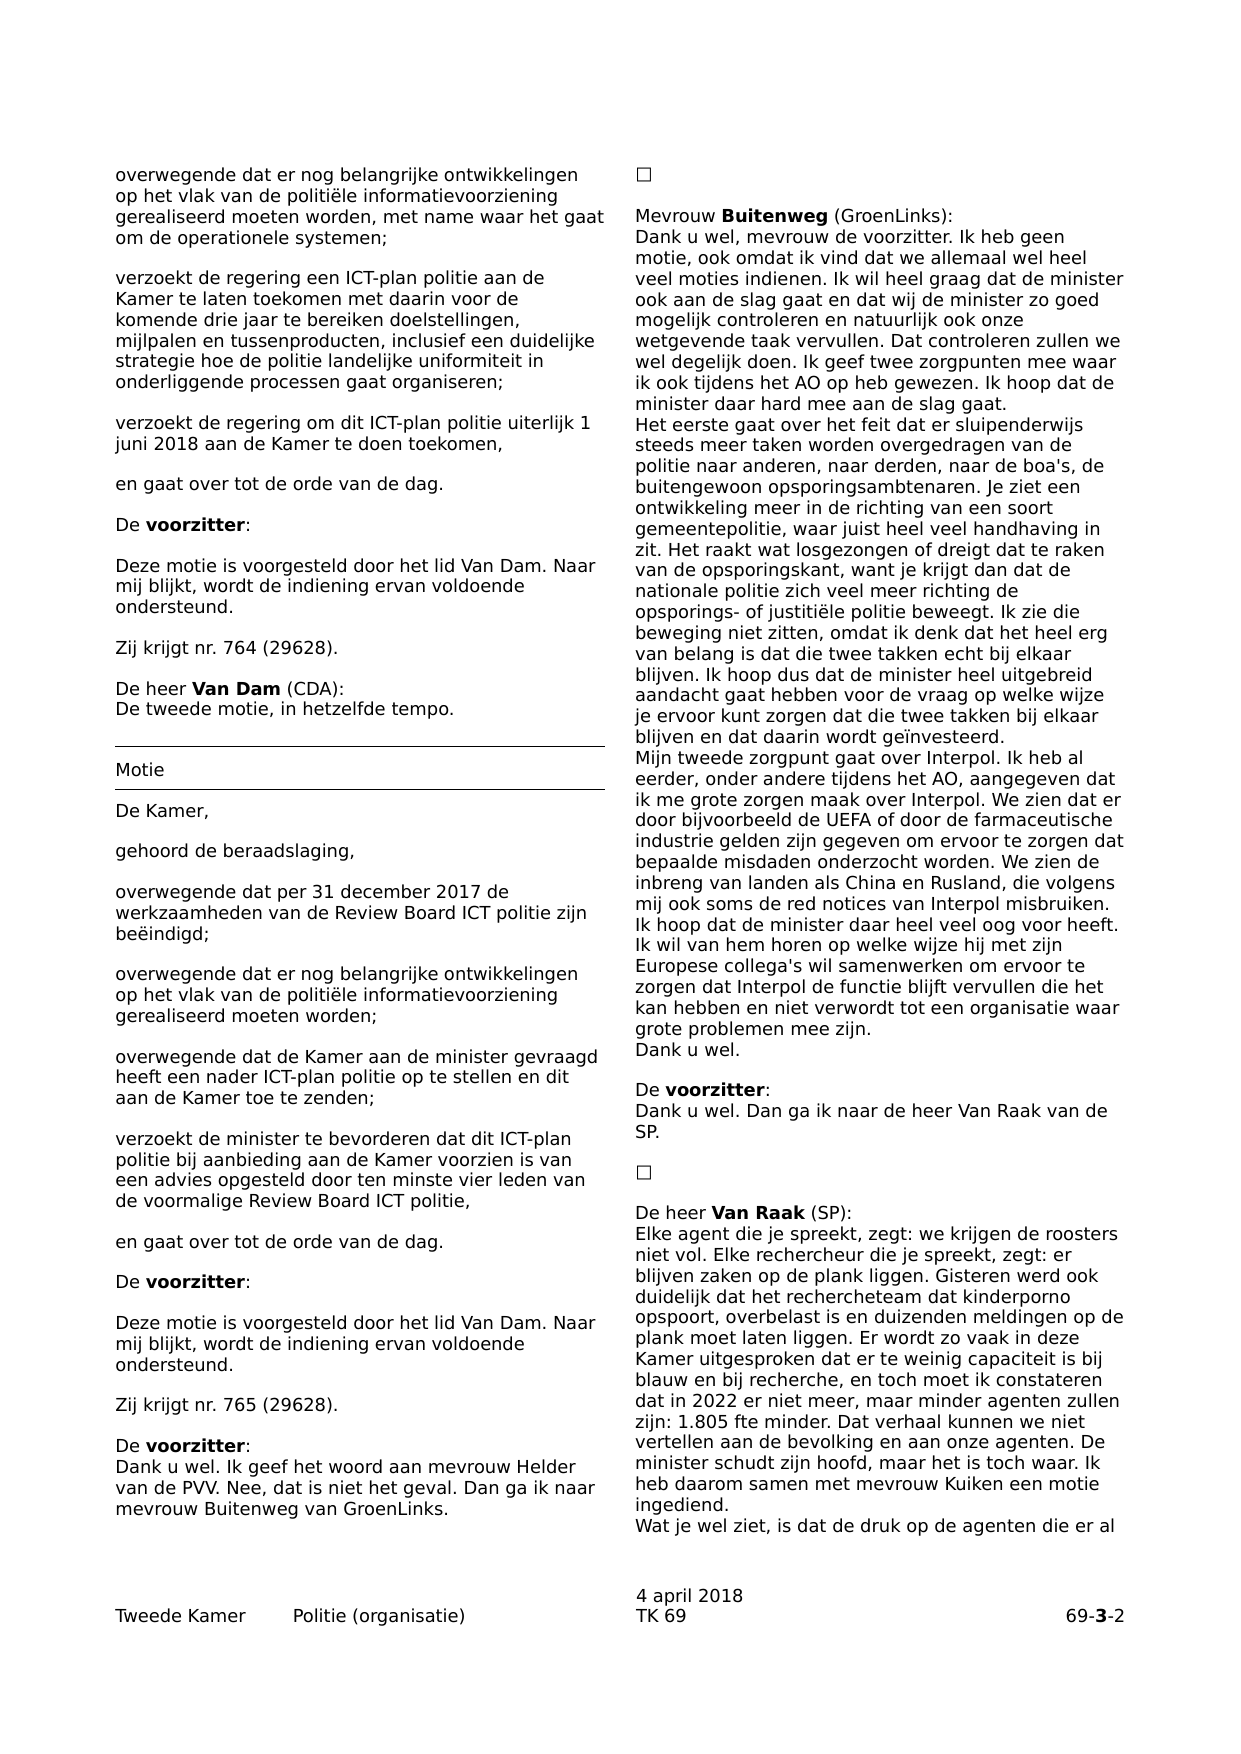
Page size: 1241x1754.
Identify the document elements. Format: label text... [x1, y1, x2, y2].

text overwegende dat er nog belangrijke ontwikkelingen op het vlak van de politiële informatievoorziening gerealiseerd moeten worden; [115, 964, 605, 1026]
text ⬜ [635, 165, 1125, 186]
text Zij krijgt nr. 764 (29628). [115, 638, 605, 658]
text en gaat over tot de orde van de dag. [115, 1232, 605, 1252]
text Motie [115, 760, 605, 781]
text Het eerste gaat over het feit dat er sluipenderwijs steeds meer taken worden overgedragen van de politie naar anderen, naar derden, naar de boa's, de buitengewoon opsporingsambtenaren. Je ziet een ontwikkeling meer in de richting van een soort gemeentepolitie, waar juist heel veel handhaving in zit. Het raakt wat losgezongen of dreigt dat te raken van de opsporingskant, want je krijgt dan dat de nationale politie zich veel meer richting de opsporings- of justitiële politie beweegt. Ik zie die beweging niet zitten, omdat ik denk dat het heel erg van belang is dat die twee takken echt bij elkaar blijven. Ik hoop dus dat de minister heel uitgebreid aandacht gaat hebben voor de vraag op welke wijze je ervoor kunt zorgen dat die twee takken bij elkaar blijven en dat daarin wordt geïnvesteerd. [635, 414, 1125, 748]
text overwegende dat de Kamer aan de minister gevraagd heeft een nader ICT-plan politie op te stellen en dit aan de Kamer toe te zenden; [115, 1046, 605, 1109]
text verzoekt de minister te bevorderen dat dit ICT-plan politie bij aanbieding aan de Kamer voorzien is van een advies opgesteld door ten minste vier leden van de voormalige Review Board ICT politie, [115, 1129, 605, 1212]
text Wat je wel ziet, is dat de druk op de agenten die er al [635, 1516, 1125, 1536]
text Mevrouw Buitenweg (GroenLinks): [635, 206, 1125, 227]
text De voorzitter: [115, 1436, 605, 1457]
text De voorzitter: [635, 1080, 1125, 1101]
text De tweede motie, in hetzelfde tempo. [115, 699, 605, 720]
text De heer Van Dam (CDA): [115, 678, 605, 699]
text Dank u wel. Dan ga ik naar de heer Van Raak van de SP. [635, 1101, 1125, 1142]
text overwegende dat er nog belangrijke ontwikkelingen op het vlak van de politiële informatievoorziening gerealiseerd moeten worden, met name waar het gaat om de operationele systemen; [115, 165, 605, 248]
text overwegende dat per 31 december 2017 de werkzaamheden van de Review Board ICT politie zijn beëindigd; [115, 882, 605, 944]
text De voorzitter: [115, 515, 605, 536]
text verzoekt de regering om dit ICT-plan politie uiterlijk 1 juni 2018 aan de Kamer te doen toekomen, [115, 413, 605, 454]
text Zij krijgt nr. 765 (29628). [115, 1395, 605, 1416]
text De voorzitter: [115, 1272, 605, 1293]
text ⬜ [635, 1162, 1125, 1183]
text en gaat over tot de orde van de dag. [115, 474, 605, 495]
text gehoord de beraadslaging, [115, 841, 605, 862]
text Dank u wel, mevrouw de voorzitter. Ik heb geen motie, ook omdat ik vind dat we allemaal wel heel veel moties indienen. Ik wil heel graag dat de minister ook aan de slag gaat en dat wij de minister zo goed mogelijk controleren en natuurlijk ook onze wetgevende taak vervullen. Dat controleren zullen we wel degelijk doen. Ik geef twee zorgpunten mee waar ik ook tijdens het AO op heb gewezen. Ik hoop dat de minister daar hard mee aan de slag gaat. [635, 227, 1125, 414]
text De Kamer, [115, 801, 605, 821]
text verzoekt de regering een ICT-plan politie aan de Kamer te laten toekomen met daarin voor de komende drie jaar te bereiken doelstellingen, mijlpalen en tussenproducten, inclusief een duidelijke strategie hoe de politie landelijke uniformiteit in onderliggende processen gaat organiseren; [115, 268, 605, 393]
text Elke agent die je spreekt, zegt: we krijgen de roosters niet vol. Elke rechercheur die je spreekt, zegt: er blijven zaken op de plank liggen. Gisteren werd ook duidelijk dat het rechercheteam dat kinderporno opspoort, overbelast is en duizenden meldingen op de plank moet laten liggen. Er wordt zo vaak in deze Kamer uitgesproken dat er te weinig capaciteit is bij blauw en bij recherche, en toch moet ik constateren dat in 2022 er niet meer, maar minder agenten zullen zijn: 1.805 fte minder. Dat verhaal kunnen we niet vertellen aan de bevolking en aan onze agenten. De minister schudt zijn hoofd, maar het is toch waar. Ik heb daarom samen met mevrouw Kuiken een motie ingediend. [635, 1224, 1125, 1516]
text De heer Van Raak (SP): [635, 1203, 1125, 1224]
text Dank u wel. [635, 1039, 1125, 1060]
text Deze motie is voorgesteld door het lid Van Dam. Naar mij blijkt, wordt de indiening ervan voldoende ondersteund. [115, 1313, 605, 1375]
text Dank u wel. Ik geef het woord aan mevrouw Helder van de PVV. Nee, dat is niet het geval. Dan ga ik naar mevrouw Buitenweg van GroenLinks. [115, 1457, 605, 1519]
text Deze motie is voorgesteld door het lid Van Dam. Naar mij blijkt, wordt de indiening ervan voldoende ondersteund. [115, 556, 605, 618]
text Mijn tweede zorgpunt gaat over Interpol. Ik heb al eerder, onder andere tijdens het AO, aangegeven dat ik me grote zorgen maak over Interpol. We zien dat er door bijvoorbeeld de UEFA of door de farmaceutische industrie gelden zijn gegeven om ervoor te zorgen dat bepaalde misdaden onderzocht worden. We zien de inbreng van landen als China en Rusland, die volgens mij ook soms de red notices van Interpol misbruiken. Ik hoop dat de minister daar heel veel oog voor heeft. Ik wil van hem horen op welke wijze hij met zijn Europese collega's wil samenwerken om ervoor te zorgen dat Interpol de functie blijft vervullen die het kan hebben en niet verwordt tot een organisatie waar grote problemen mee zijn. [635, 748, 1125, 1039]
